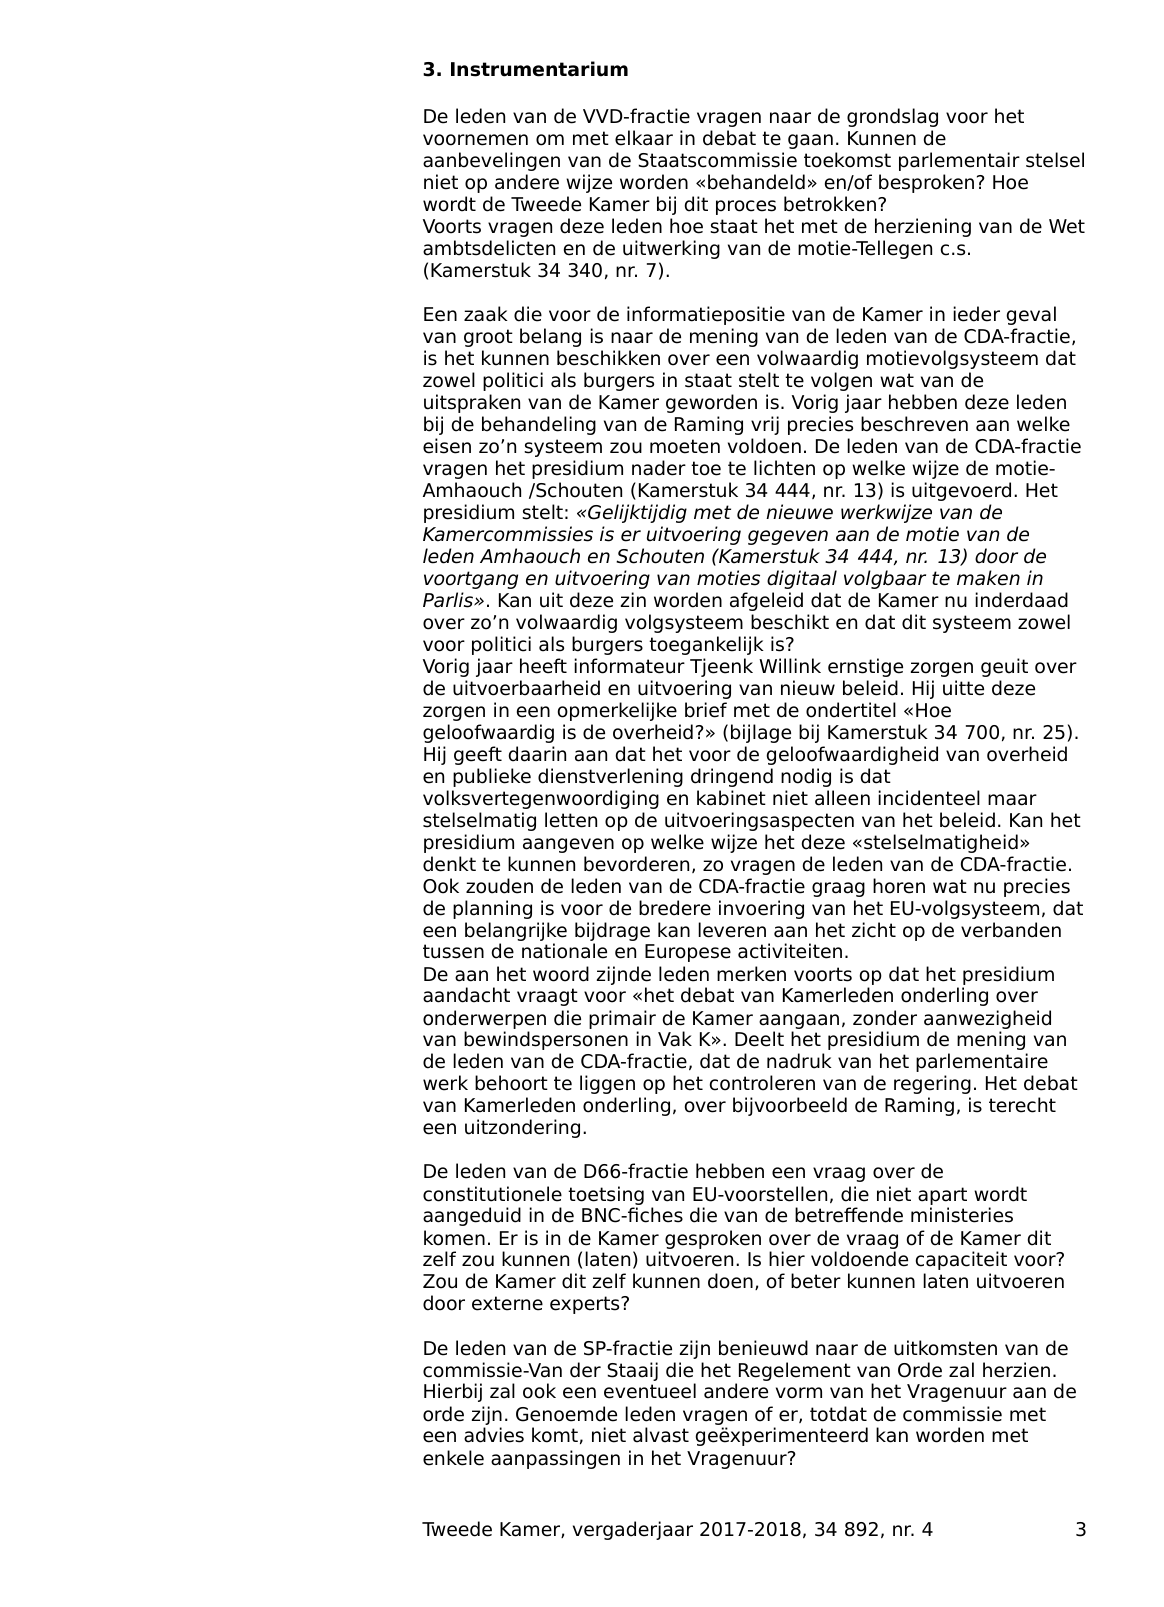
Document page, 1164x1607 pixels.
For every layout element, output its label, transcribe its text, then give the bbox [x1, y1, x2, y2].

text De aan het woord zijnde leden merken voorts op dat het presidium aandacht vraagt voor «het debat van Kamerleden onderling over onderwerpen die primair de Kamer aangaan, zonder aanwezigheid van bewindspersonen in Vak K». Deelt het presidium de mening van de leden van de CDA-fractie, dat de nadruk van het parlementaire werk behoort te liggen op het controleren van de regering. Het debat van Kamerleden onderling, over bijvoorbeeld de Raming, is terecht een uitzondering. [422, 963, 1087, 1139]
text Een zaak die voor de informatiepositie van de Kamer in ieder geval van groot belang is naar de mening van de leden van de CDA-fractie, is het kunnen beschikken over een volwaardig motievolgsysteem dat zowel politici als burgers in staat stelt te volgen wat van de uitspraken van de Kamer geworden is. Vorig jaar hebben deze leden bij de behandeling van de Raming vrij precies beschreven aan welke eisen zo’n systeem zou moeten voldoen. De leden van de CDA-fractie vragen het presidium nader toe te lichten op welke wijze de motie-Amhaouch /Schouten (Kamerstuk 34 444, nr. 13) is uitgevoerd. Het presidium stelt: «Gelijktijdig met de nieuwe werkwijze van de Kamercommissies is er uitvoering gegeven aan de motie van de leden Amhaouch en Schouten (Kamerstuk 34 444, nr. 13) door de voortgang en uitvoering van moties digitaal volgbaar te maken in Parlis». Kan uit deze zin worden afgeleid dat de Kamer nu inderdaad over zo’n volwaardig volgsysteem beschikt en dat dit systeem zowel voor politici als burgers toegankelijk is? [422, 304, 1087, 656]
text Vorig jaar heeft informateur Tjeenk Willink ernstige zorgen geuit over de uitvoerbaarheid en uitvoering van nieuw beleid. Hij uitte deze zorgen in een opmerkelijke brief met de ondertitel «Hoe geloofwaardig is de overheid?» (bijlage bij Kamerstuk 34 700, nr. 25). Hij geeft daarin aan dat het voor de geloofwaardigheid van overheid en publieke dienstverlening dringend nodig is dat volksvertegenwoordiging en kabinet niet alleen incidenteel maar stelselmatig letten op de uitvoeringsaspecten van het beleid. Kan het presidium aangeven op welke wijze het deze «stelselmatigheid» denkt te kunnen bevorderen, zo vragen de leden van de CDA-fractie. [422, 656, 1087, 876]
subtitle 3. Instrumentarium [422, 59, 1087, 81]
text De leden van de D66-fractie hebben een vraag over de constitutionele toetsing van EU-voorstellen, die niet apart wordt aangeduid in de BNC-fiches die van de betreffende ministeries komen. Er is in de Kamer gesproken over de vraag of de Kamer dit zelf zou kunnen (laten) uitvoeren. Is hier voldoende capaciteit voor? Zou de Kamer dit zelf kunnen doen, of beter kunnen laten uitvoeren door externe experts? [422, 1161, 1087, 1315]
text De leden van de SP-fractie zijn benieuwd naar de uitkomsten van de commissie-Van der Staaij die het Regelement van Orde zal herzien. Hierbij zal ook een eventueel andere vorm van het Vragenuur aan de orde zijn. Genoemde leden vragen of er, totdat de commissie met een advies komt, niet alvast geëxperimenteerd kan worden met enkele aanpassingen in het Vragenuur? [422, 1337, 1087, 1469]
text Voorts vragen deze leden hoe staat het met de herziening van de Wet ambtsdelicten en de uitwerking van de motie-Tellegen c.s. (Kamerstuk 34 340, nr. 7). [422, 216, 1087, 282]
text Ook zouden de leden van de CDA-fractie graag horen wat nu precies de planning is voor de bredere invoering van het EU-volgsysteem, dat een belangrijke bijdrage kan leveren aan het zicht op de verbanden tussen de nationale en Europese activiteiten. [422, 876, 1087, 963]
text De leden van de VVD-fractie vragen naar de grondslag voor het voornemen om met elkaar in debat te gaan. Kunnen de aanbevelingen van de Staatscommissie toekomst parlementair stelsel niet op andere wijze worden «behandeld» en/of besproken? Hoe wordt de Tweede Kamer bij dit proces betrokken? [422, 106, 1087, 216]
